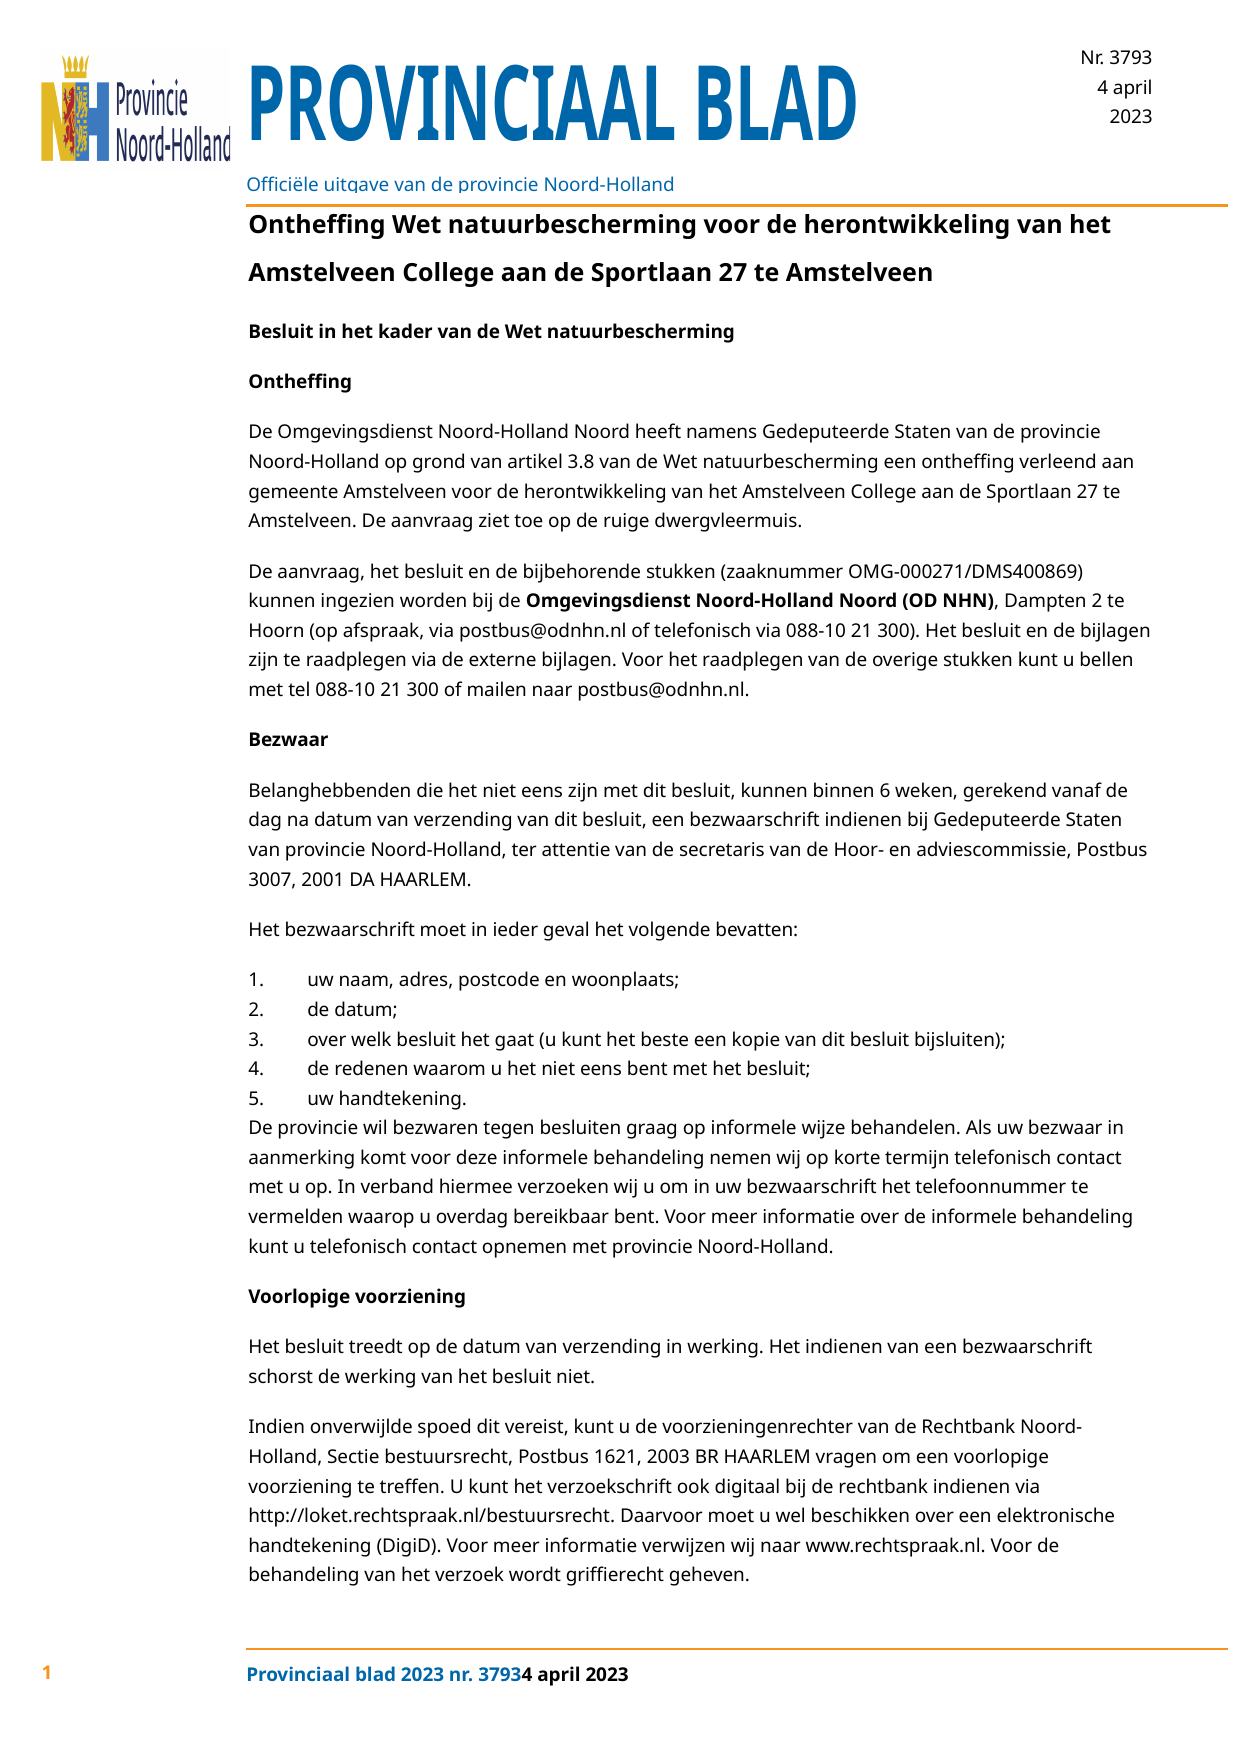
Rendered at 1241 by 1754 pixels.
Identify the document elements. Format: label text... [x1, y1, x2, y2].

list uw handtekening. [248, 1085, 1152, 1111]
picture [41, 47, 231, 172]
text Ontheffing [248, 368, 1152, 394]
text Ontheffing Wet natuurbescherming voor de herontwikkeling van het Amstelveen College aan de Sportlaan 27 te Amstelveen [248, 207, 1152, 288]
text Indien onverwijlde spoed dit vereist, kunt u de voorzieningenrechter van de Rechtbank Noord-Holland, Sectie bestuursrecht, Postbus 1621, 2003 BR HAARLEM vragen om een voorlopige voorziening te treffen. U kunt het verzoekschrift ook digitaal bij de rechtbank indienen via http://loket.rechtspraak.nl/bestuursrecht. Daarvoor moet u wel beschikken over een elektronische handtekening (DigiD). Voor meer informatie verwijzen wij naar www.rechtspraak.nl. Voor de behandeling van het verzoek wordt griffierecht geheven. [248, 1414, 1152, 1587]
text Het bezwaarschrift moet in ieder geval het volgende bevatten: [248, 916, 1152, 942]
list over welk besluit het gaat (u kunt het beste een kopie van dit besluit bijsluiten); [248, 1026, 1152, 1052]
text Belanghebbenden die het niet eens zijn met dit besluit, kunnen binnen 6 weken, gerekend vanaf de dag na datum van verzending van dit besluit, een bezwaarschrift indienen bij Gedeputeerde Staten van provincie Noord-Holland, ter attentie van de secretaris van de Hoor- en adviescommissie, Postbus 3007, 2001 DA HAARLEM. [248, 777, 1152, 892]
text De Omgevingsdienst Noord-Holland Noord heeft namens Gedeputeerde Staten van de provincie Noord-Holland op grond van artikel 3.8 van de Wet natuurbescherming een ontheffing verleend aan gemeente Amstelveen voor de herontwikkeling van het Amstelveen College aan de Sportlaan 27 te Amstelveen. De aanvraag ziet toe op de ruige dwergvleermuis. [248, 419, 1152, 533]
text De provincie wil bezwaren tegen besluiten graag op informele wijze behandelen. Als uw bezwaar in aanmerking komt voor deze informele behandeling nemen wij op korte termijn telefonisch contact met u op. In verband hiermee verzoeken wij u om in uw bezwaarschrift het telefoonnummer te vermelden waarop u overdag bereikbaar bent. Voor meer informatie over de informele behandeling kunt u telefonisch contact opnemen met provincie Noord-Holland. [248, 1114, 1152, 1259]
text Besluit in het kader van de Wet natuurbescherming [248, 318, 1152, 344]
text De aanvraag, het besluit en de bijbehorende stukken (zaaknummer OMG-000271/DMS400869) kunnen ingezien worden bij de Omgevingsdienst Noord-Holland Noord (OD NHN), Dampten 2 te Hoorn (op afspraak, via postbus@odnhn.nl of telefonisch via 088-10 21 300). Het besluit en de bijlagen zijn te raadplegen via de externe bijlagen. Voor het raadplegen van de overige stukken kunt u bellen met tel 088-10 21 300 of mailen naar postbus@odnhn.nl. [248, 558, 1152, 702]
list de redenen waarom u het niet eens bent met het besluit; [248, 1055, 1152, 1081]
list de datum; [248, 996, 1152, 1022]
text Het besluit treedt op de datum van verzending in werking. Het indienen van een bezwaarschrift schorst de werking van het besluit niet. [248, 1334, 1152, 1389]
list uw naam, adres, postcode en woonplaats; [248, 967, 1152, 992]
text Bezwaar [248, 727, 1152, 752]
text Voorlopige voorziening [248, 1283, 1152, 1309]
